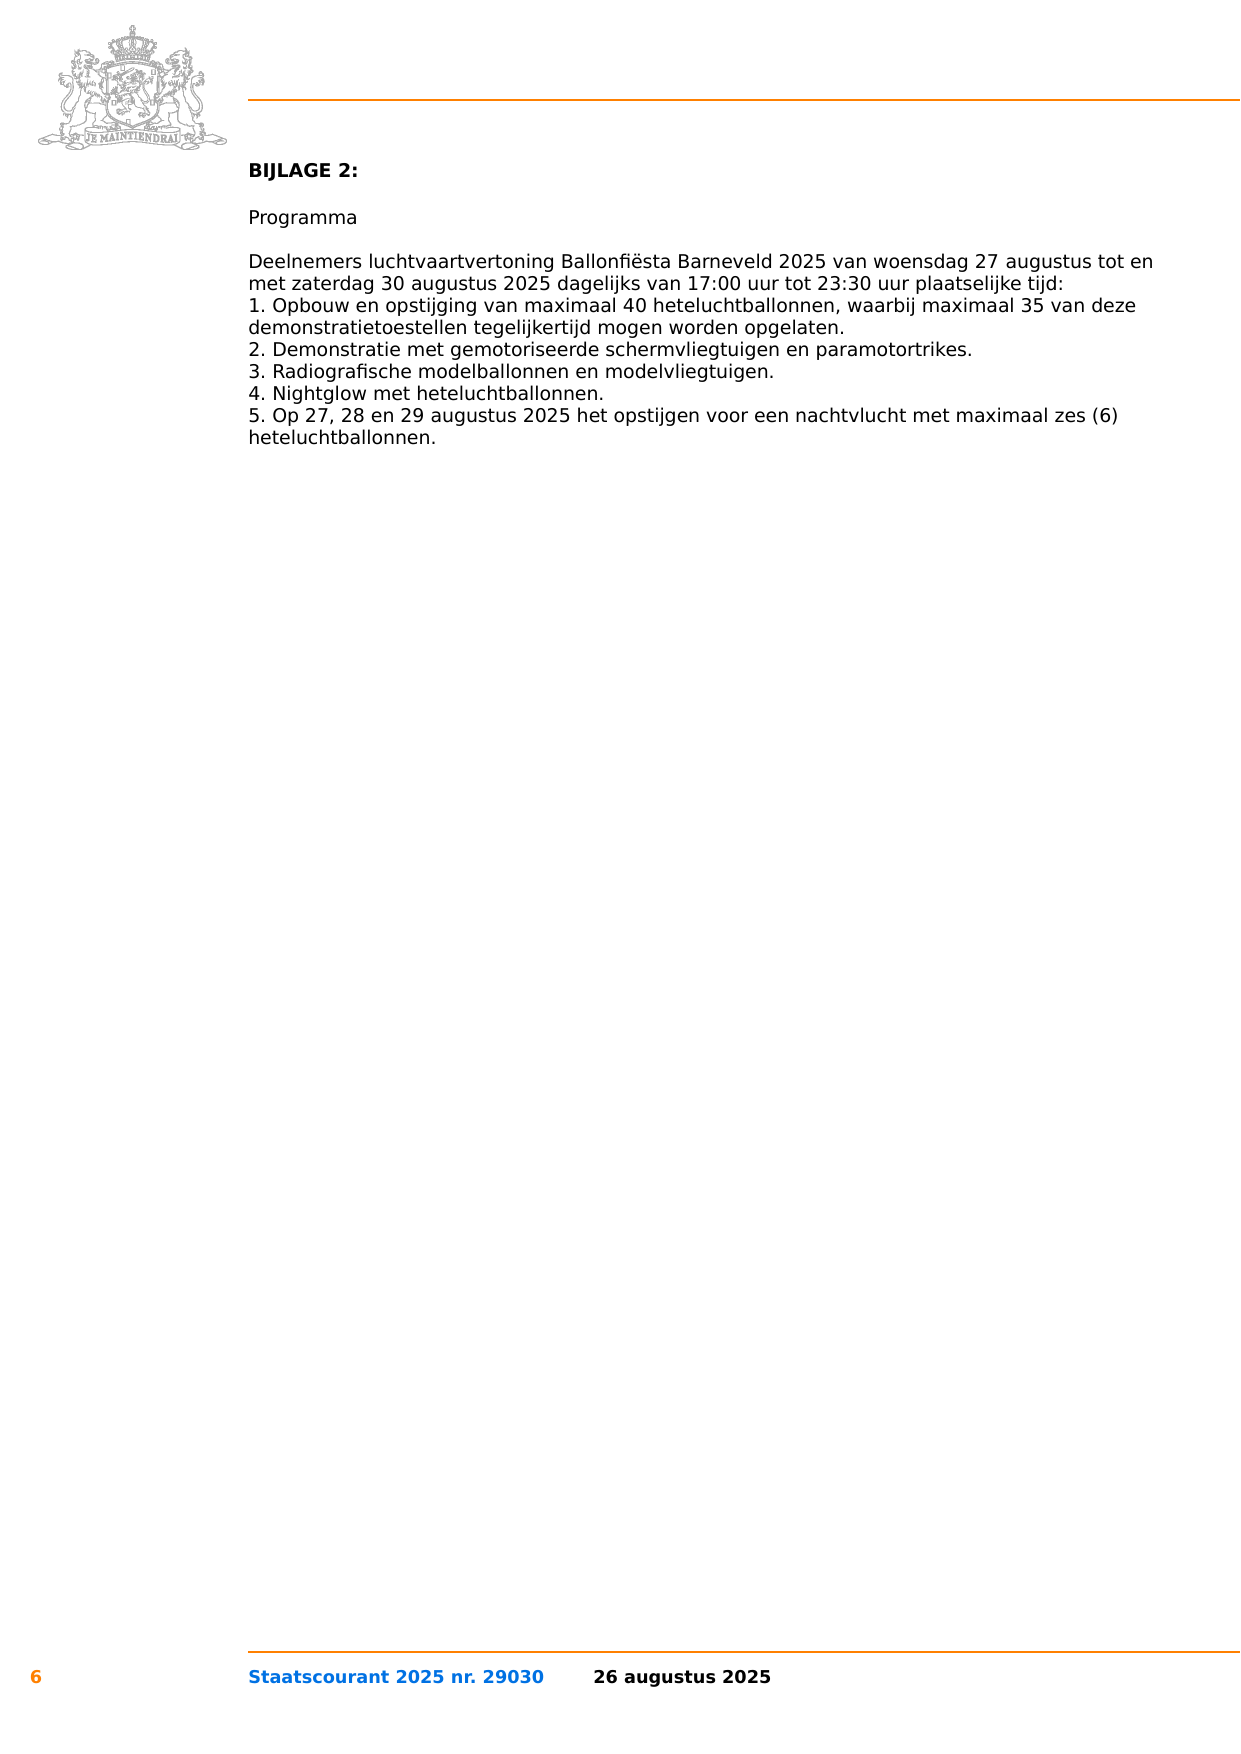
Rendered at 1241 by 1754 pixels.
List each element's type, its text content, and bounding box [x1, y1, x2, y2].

text Programma [248, 207, 1163, 229]
text Deelnemers luchtvaartvertoning Ballonfiësta Barneveld 2025 van woensdag 27 augustus tot en met zaterdag 30 augustus 2025 dagelijks van 17:00 uur tot 23:30 uur plaatselijke tijd: [248, 251, 1163, 295]
text 3. Radiografische modelballonnen en modelvliegtuigen. [248, 361, 1163, 383]
text 5. Op 27, 28 en 29 augustus 2025 het opstijgen voor een nachtvlucht met maximaal zes (6) heteluchtballonnen. [248, 404, 1163, 448]
text 2. Demonstratie met gemotoriseerde schermvliegtuigen en paramotortrikes. [248, 339, 1163, 361]
subtitle BIJLAGE 2: [248, 160, 1163, 182]
picture [38, 25, 227, 150]
text 1. Opbouw en opstijging van maximaal 40 heteluchtballonnen, waarbij maximaal 35 van deze demonstratietoestellen tegelijkertijd mogen worden opgelaten. [248, 295, 1163, 339]
text 4. Nightglow met heteluchtballonnen. [248, 383, 1163, 404]
